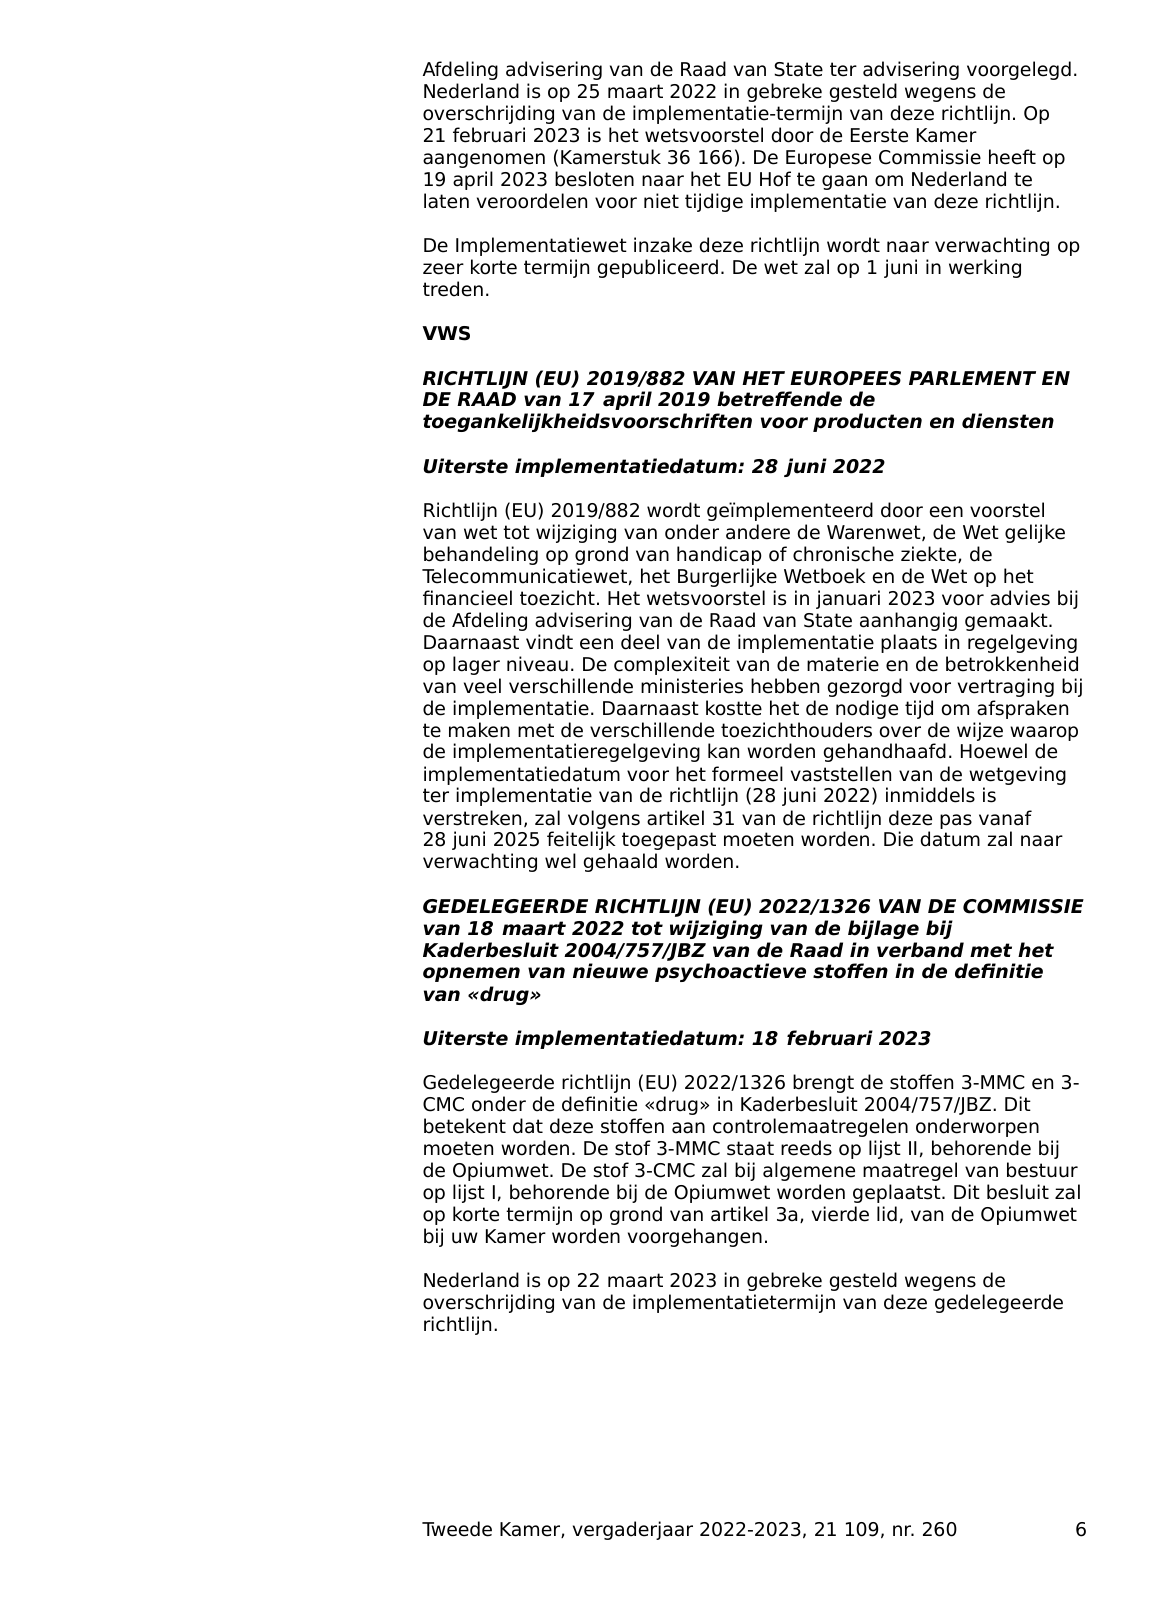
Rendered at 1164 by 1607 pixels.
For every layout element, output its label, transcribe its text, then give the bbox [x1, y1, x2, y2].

text Afdeling advisering van de Raad van State ter advisering voorgelegd. Nederland is op 25 maart 2022 in gebreke gesteld wegens de overschrijding van de implementatie-termijn van deze richtlijn. Op 21 februari 2023 is het wetsvoorstel door de Eerste Kamer aangenomen (Kamerstuk 36 166). De Europese Commissie heeft op 19 april 2023 besloten naar het EU Hof te gaan om Nederland te laten veroordelen voor niet tijdige implementatie van deze richtlijn. [422, 59, 1087, 213]
text Uiterste implementatiedatum: 28 juni 2022 [422, 456, 1087, 477]
subtitle RICHTLIJN (EU) 2019/882 VAN HET EUROPEES PARLEMENT EN DE RAAD van 17 april 2019 betreffende de toegankelijkheidsvoorschriften voor producten en diensten [422, 367, 1087, 433]
text Uiterste implementatiedatum: 18 februari 2023 [422, 1028, 1087, 1049]
text Gedelegeerde richtlijn (EU) 2022/1326 brengt de stoffen 3-MMC en 3-CMC onder de definitie «drug» in Kaderbesluit 2004/757/JBZ. Dit betekent dat deze stoffen aan controlemaatregelen onderworpen moeten worden. De stof 3-MMC staat reeds op lijst II, behorende bij de Opiumwet. De stof 3-CMC zal bij algemene maatregel van bestuur op lijst I, behorende bij de Opiumwet worden geplaatst. Dit besluit zal op korte termijn op grond van artikel 3a, vierde lid, van de Opiumwet bij uw Kamer worden voorgehangen. [422, 1072, 1087, 1248]
subtitle GEDELEGEERDE RICHTLIJN (EU) 2022/1326 VAN DE COMMISSIE van 18 maart 2022 tot wijziging van de bijlage bij Kaderbesluit 2004/757/JBZ van de Raad in verband met het opnemen van nieuwe psychoactieve stoffen in de definitie van «drug» [422, 896, 1087, 1005]
text Nederland is op 22 maart 2023 in gebreke gesteld wegens de overschrijding van de implementatietermijn van deze gedelegeerde richtlijn. [422, 1270, 1087, 1336]
text De Implementatiewet inzake deze richtlijn wordt naar verwachting op zeer korte termijn gepubliceerd. De wet zal op 1 juni in werking treden. [422, 235, 1087, 301]
subtitle VWS [422, 323, 1087, 345]
text Richtlijn (EU) 2019/882 wordt geïmplementeerd door een voorstel van wet tot wijziging van onder andere de Warenwet, de Wet gelijke behandeling op grond van handicap of chronische ziekte, de Telecommunicatiewet, het Burgerlijke Wetboek en de Wet op het financieel toezicht. Het wetsvoorstel is in januari 2023 voor advies bij de Afdeling advisering van de Raad van State aanhangig gemaakt. Daarnaast vindt een deel van de implementatie plaats in regelgeving op lager niveau. De complexiteit van de materie en de betrokkenheid van veel verschillende ministeries hebben gezorgd voor vertraging bij de implementatie. Daarnaast kostte het de nodige tijd om afspraken te maken met de verschillende toezichthouders over de wijze waarop de implementatieregelgeving kan worden gehandhaafd. Hoewel de implementatiedatum voor het formeel vaststellen van de wetgeving ter implementatie van de richtlijn (28 juni 2022) inmiddels is verstreken, zal volgens artikel 31 van de richtlijn deze pas vanaf 28 juni 2025 feitelijk toegepast moeten worden. Die datum zal naar verwachting wel gehaald worden. [422, 500, 1087, 873]
